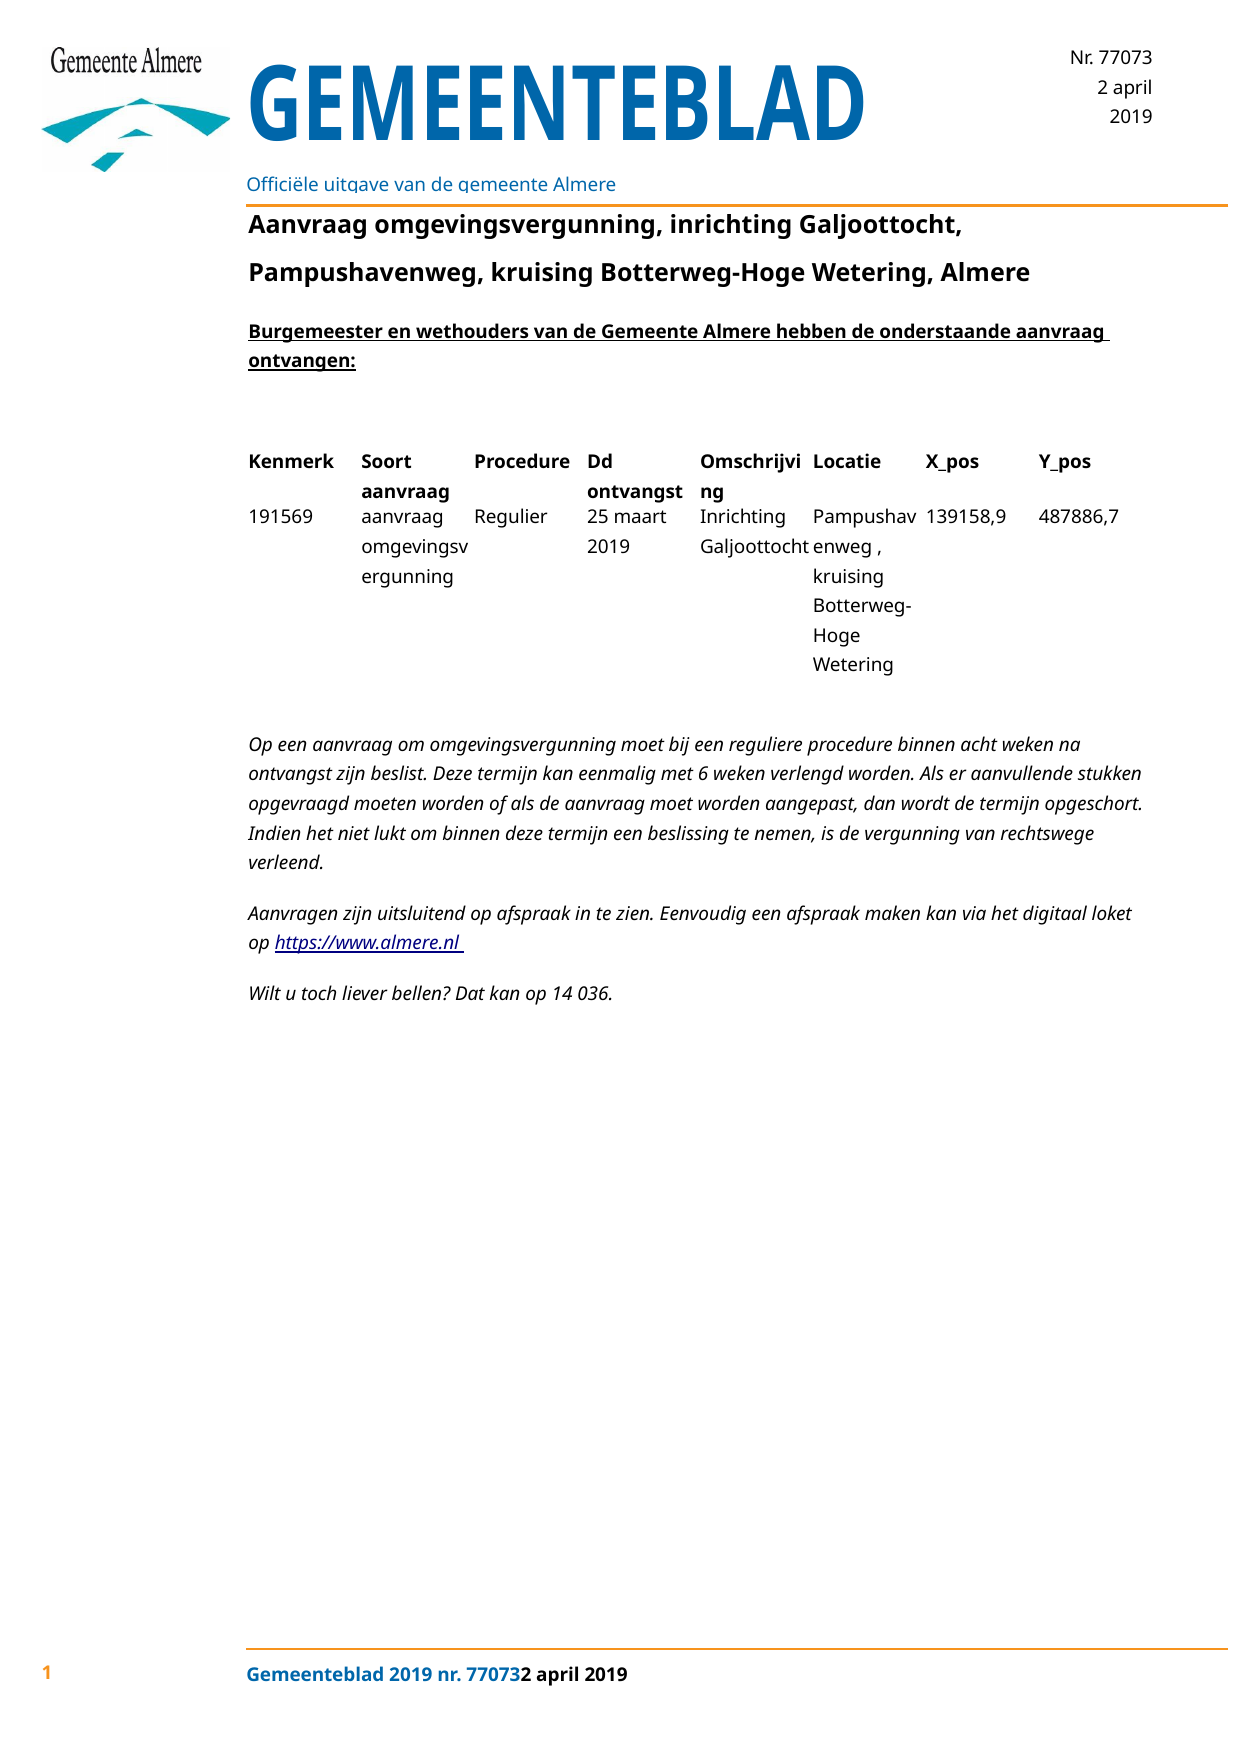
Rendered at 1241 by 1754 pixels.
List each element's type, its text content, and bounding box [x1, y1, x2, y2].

text Aanvragen zijn uitsluitend op afspraak in te zien. Eenvoudig een afspraak maken kan via het digitaal loket op https://www.almere.nl [248, 900, 1152, 955]
text Op een aanvraag om omgevingsvergunning moet bij een reguliere procedure binnen acht weken na ontvangst zijn beslist. Deze termijn kan eenmalig met 6 weken verlengd worden. Als er aanvullende stukken opgevraagd moeten worden of als de aanvraag moet worden aangepast, dan wordt de termijn opgeschort. Indien het niet lukt om binnen deze termijn een beslissing te nemen, is de vergunning van rechtswege verleend. [248, 731, 1152, 875]
table_cell 25 maart 2019 [587, 504, 700, 677]
table_header Y_pos [1039, 449, 1152, 504]
table_header X_pos [926, 449, 1038, 504]
table_header Kenmerk [248, 449, 361, 504]
table_header Soort aanvraag [361, 449, 474, 504]
text Aanvraag omgevingsvergunning, inrichting Galjoottocht, Pampushavenweg, kruising Botterweg-Hoge Wetering, Almere [248, 207, 1152, 288]
table_header Locatie [813, 449, 926, 504]
table_cell 191569 [248, 504, 361, 677]
table_cell Regulier [474, 504, 587, 677]
table_cell 139158,9 [926, 504, 1038, 677]
table_cell 487886,7 [1039, 504, 1152, 677]
table_header Procedure [474, 449, 587, 504]
table_cell Pampushavenweg , kruising Botterweg-Hoge Wetering [813, 504, 926, 677]
table_cell aanvraag omgevingsvergunning [361, 504, 474, 677]
picture [41, 47, 231, 172]
text Burgemeester en wethouders van de Gemeente Almere hebben de onderstaande aanvraag ontvangen: [248, 318, 1152, 373]
text Wilt u toch liever bellen? Dat kan op 14 036. [248, 980, 1152, 1006]
table_header Omschrijving [700, 449, 813, 504]
table_header Dd ontvangst [587, 449, 700, 504]
table_cell Inrichting Galjoottocht [700, 504, 813, 677]
